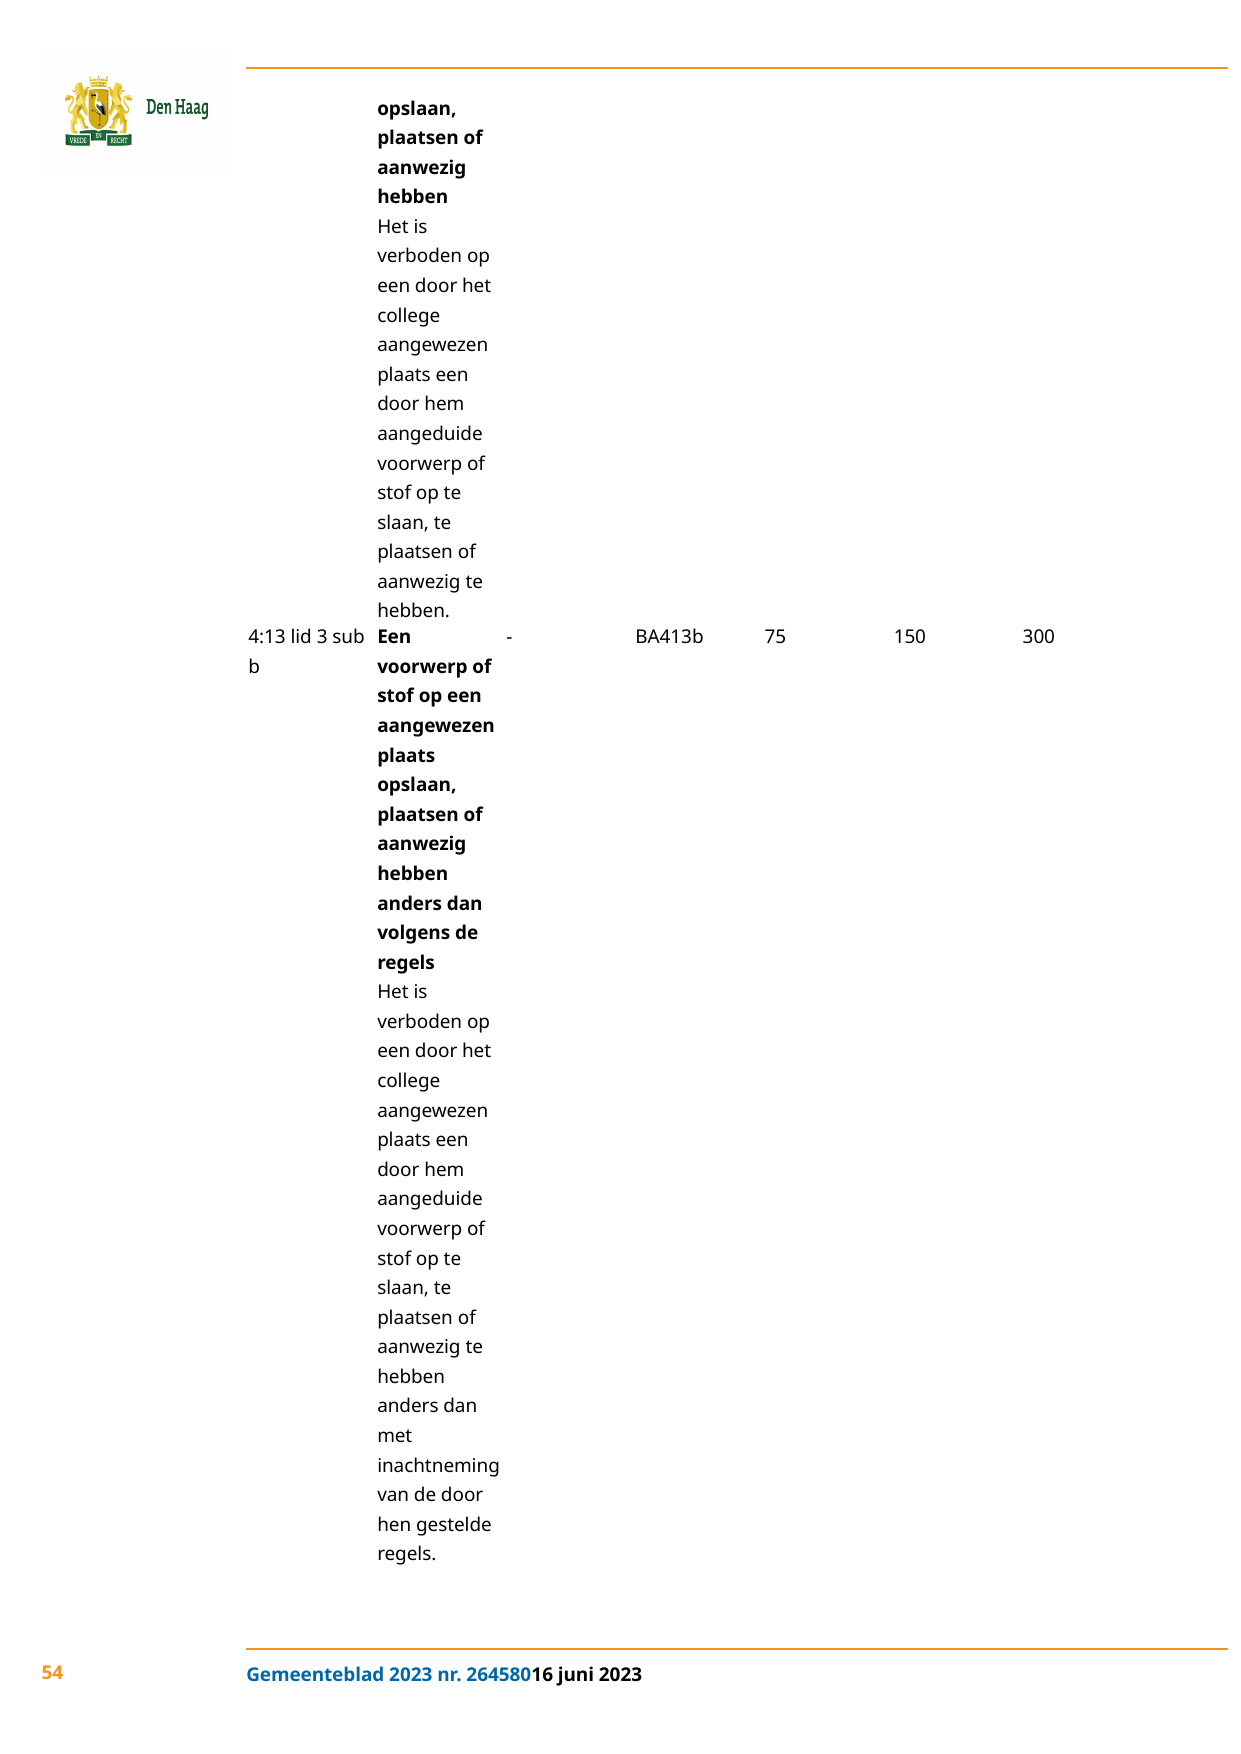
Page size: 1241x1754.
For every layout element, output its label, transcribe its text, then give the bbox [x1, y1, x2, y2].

table_cell 300 [1023, 624, 1152, 1566]
table_cell [764, 95, 893, 623]
table_cell [635, 95, 764, 623]
table_cell opslaan, plaatsen of aanwezig hebben Het is verboden op een door het college aangewezen plaats een door hem aangeduide voorwerp of stof op te slaan, te plaatsen of aanwezig te hebben. [377, 95, 506, 623]
table_cell - [506, 95, 635, 623]
table_cell - [506, 624, 635, 1566]
table_cell 4:13 lid 3 sub b [248, 624, 377, 1566]
table_cell Een voorwerp of stof op een aangewezen plaats opslaan, plaatsen of aanwezig hebben anders dan volgens de regels Het is verboden op een door het college aangewezen plaats een door hem aangeduide voorwerp of stof op te slaan, te plaatsen of aanwezig te hebben anders dan met inachtneming van de door hen gestelde regels. [377, 624, 506, 1566]
table_cell [894, 95, 1022, 623]
table_cell [248, 95, 377, 623]
table_cell BA413b [635, 624, 764, 1566]
table_cell 150 [894, 624, 1022, 1566]
table_cell [1023, 95, 1152, 623]
table_cell 75 [764, 624, 893, 1566]
picture [41, 47, 231, 172]
